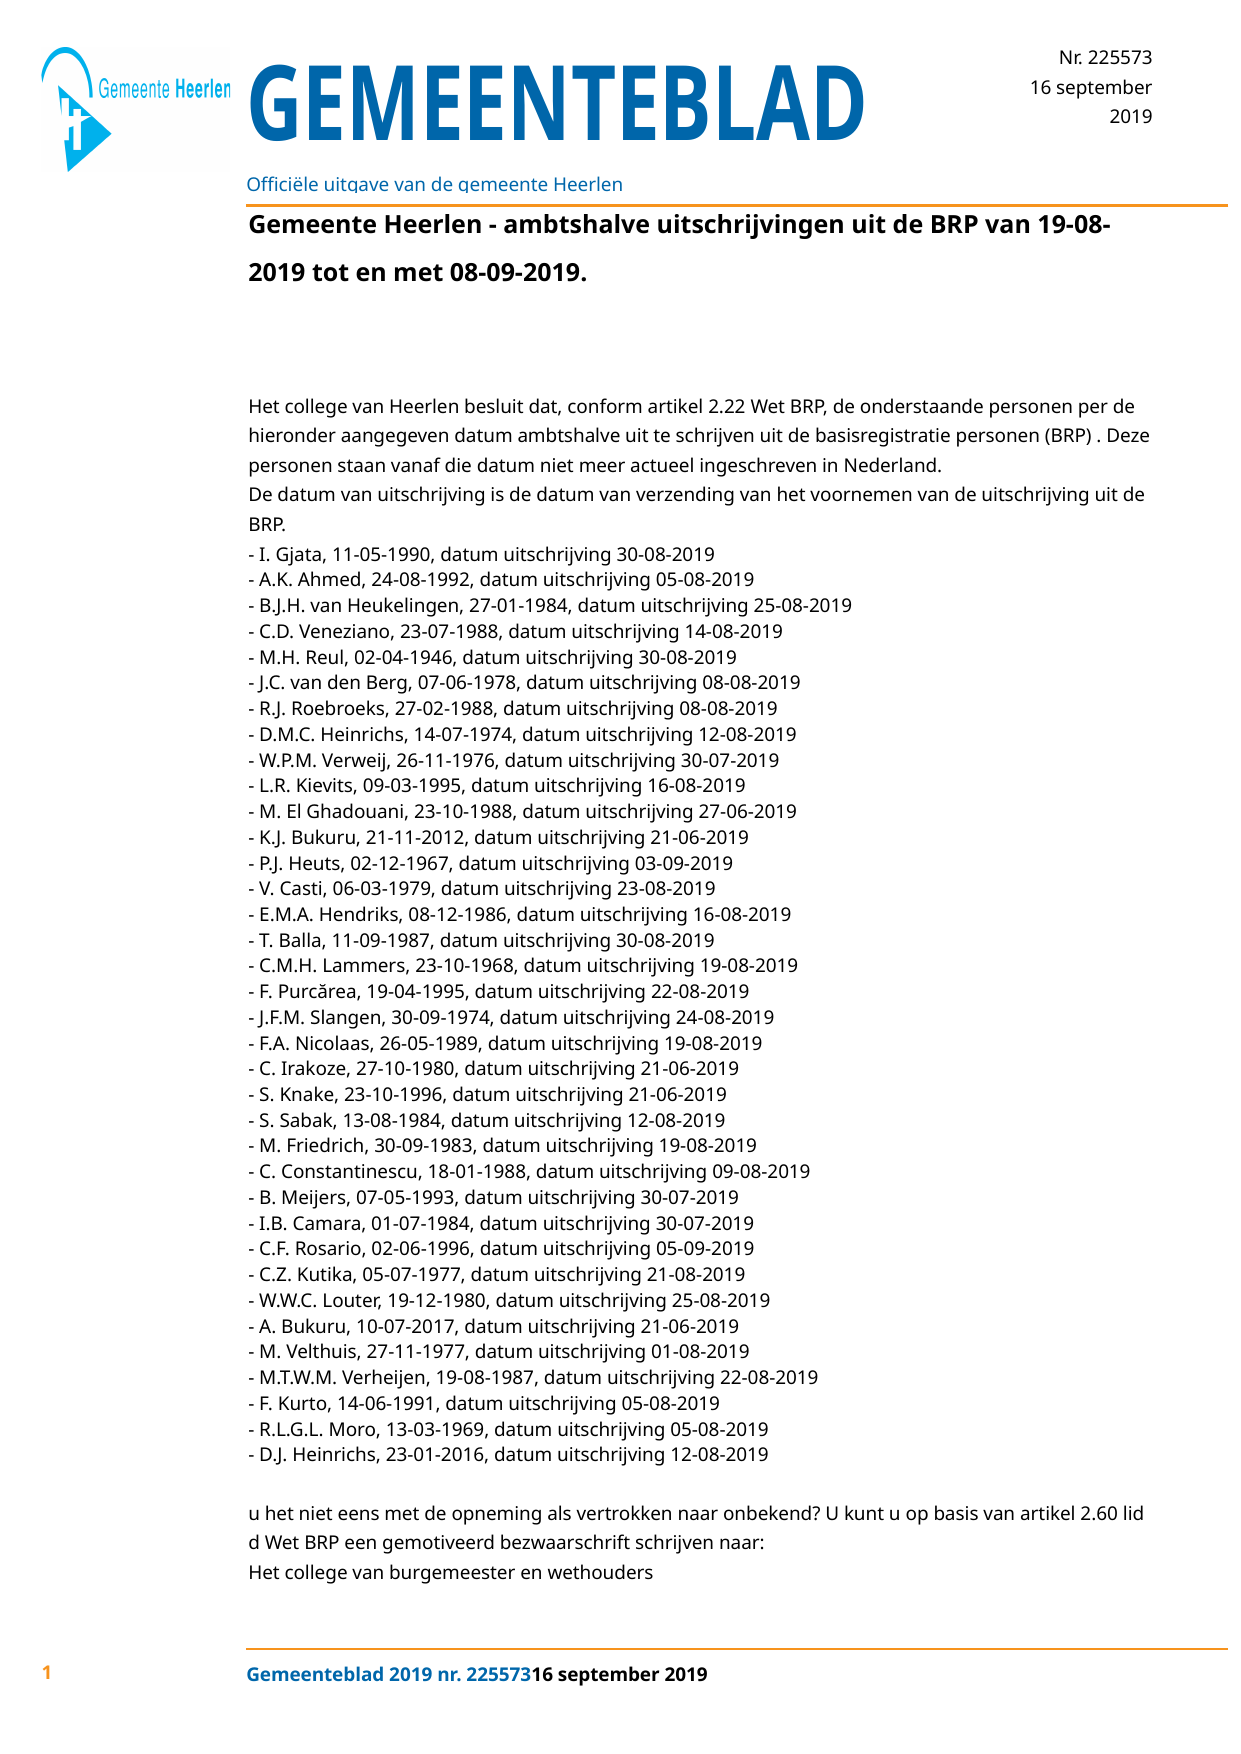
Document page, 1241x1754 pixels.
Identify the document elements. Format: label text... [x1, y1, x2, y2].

table_cell - F. Kurto, 14-06-1991, datum uitschrijving 05-08-2019 [248, 1390, 1152, 1416]
table_cell - J.C. van den Berg, 07-06-1978, datum uitschrijving 08-08-2019 [248, 670, 1152, 695]
table_cell - C. Constantinescu, 18-01-1988, datum uitschrijving 09-08-2019 [248, 1159, 1152, 1184]
table_cell - C. Irakoze, 27-10-1980, datum uitschrijving 21-06-2019 [248, 1056, 1152, 1081]
table_cell - M.T.W.M. Verheijen, 19-08-1987, datum uitschrijving 22-08-2019 [248, 1364, 1152, 1390]
table_cell - J.F.M. Slangen, 30-09-1974, datum uitschrijving 24-08-2019 [248, 1004, 1152, 1030]
table_cell - S. Knake, 23-10-1996, datum uitschrijving 21-06-2019 [248, 1081, 1152, 1107]
table_cell - A.K. Ahmed, 24-08-1992, datum uitschrijving 05-08-2019 [248, 567, 1152, 592]
table_cell - C.Z. Kutika, 05-07-1977, datum uitschrijving 21-08-2019 [248, 1261, 1152, 1287]
table_cell - F. Purcărea, 19-04-1995, datum uitschrijving 22-08-2019 [248, 978, 1152, 1004]
table_cell - B. Meijers, 07-05-1993, datum uitschrijving 30-07-2019 [248, 1184, 1152, 1210]
table_cell - C.M.H. Lammers, 23-10-1968, datum uitschrijving 19-08-2019 [248, 953, 1152, 978]
text u het niet eens met de opneming als vertrokken naar onbekend? U kunt u op basis van artikel 2.60 lid d Wet BRP een gemotiveerd bezwaarschrift schrijven naar: [248, 1500, 1152, 1555]
table_cell - E.M.A. Hendriks, 08-12-1986, datum uitschrijving 16-08-2019 [248, 901, 1152, 927]
table_cell - M. El Ghadouani, 23-10-1988, datum uitschrijving 27-06-2019 [248, 798, 1152, 824]
table_cell - K.J. Bukuru, 21-11-2012, datum uitschrijving 21-06-2019 [248, 824, 1152, 850]
text Het college van burgemeester en wethouders [248, 1559, 1152, 1585]
table_cell - W.P.M. Verweij, 26-11-1976, datum uitschrijving 30-07-2019 [248, 747, 1152, 772]
table_cell - A. Bukuru, 10-07-2017, datum uitschrijving 21-06-2019 [248, 1313, 1152, 1338]
table_cell - P.J. Heuts, 02-12-1967, datum uitschrijving 03-09-2019 [248, 850, 1152, 875]
table_cell - C.D. Veneziano, 23-07-1988, datum uitschrijving 14-08-2019 [248, 618, 1152, 644]
table_header - I. Gjata, 11-05-1990, datum uitschrijving 30-08-2019 [248, 541, 1152, 567]
table_cell - I.B. Camara, 01-07-1984, datum uitschrijving 30-07-2019 [248, 1210, 1152, 1236]
table_cell - D.M.C. Heinrichs, 14-07-1974, datum uitschrijving 12-08-2019 [248, 721, 1152, 747]
table_cell - T. Balla, 11-09-1987, datum uitschrijving 30-08-2019 [248, 927, 1152, 953]
table_cell - M. Velthuis, 27-11-1977, datum uitschrijving 01-08-2019 [248, 1339, 1152, 1364]
table_cell - D.J. Heinrichs, 23-01-2016, datum uitschrijving 12-08-2019 [248, 1441, 1152, 1467]
table_cell - R.L.G.L. Moro, 13-03-1969, datum uitschrijving 05-08-2019 [248, 1416, 1152, 1441]
table_cell - S. Sabak, 13-08-1984, datum uitschrijving 12-08-2019 [248, 1107, 1152, 1133]
table_cell - L.R. Kievits, 09-03-1995, datum uitschrijving 16-08-2019 [248, 773, 1152, 798]
text Gemeente Heerlen - ambtshalve uitschrijvingen uit de BRP van 19-08-2019 tot en met 08-09-2019. [248, 207, 1152, 288]
picture [41, 47, 58, 70]
table_cell - F.A. Nicolaas, 26-05-1989, datum uitschrijving 19-08-2019 [248, 1030, 1152, 1056]
table_cell - M. Friedrich, 30-09-1983, datum uitschrijving 19-08-2019 [248, 1133, 1152, 1158]
text Het college van Heerlen besluit dat, conform artikel 2.22 Wet BRP, de onderstaande personen per de hieronder aangegeven datum ambtshalve uit te schrijven uit de basisregistratie personen (BRP) . Deze personen staan vanaf die datum niet meer actueel ingeschreven in Nederland. [248, 393, 1152, 478]
text De datum van uitschrijving is de datum van verzending van het voornemen van de uitschrijving uit de BRP. [248, 482, 1152, 537]
picture [41, 47, 231, 172]
table_cell - M.H. Reul, 02-04-1946, datum uitschrijving 30-08-2019 [248, 644, 1152, 669]
table_cell - W.W.C. Louter, 19-12-1980, datum uitschrijving 25-08-2019 [248, 1287, 1152, 1313]
table_cell - B.J.H. van Heukelingen, 27-01-1984, datum uitschrijving 25-08-2019 [248, 593, 1152, 618]
table_cell - R.J. Roebroeks, 27-02-1988, datum uitschrijving 08-08-2019 [248, 695, 1152, 721]
table_cell - C.F. Rosario, 02-06-1996, datum uitschrijving 05-09-2019 [248, 1236, 1152, 1261]
table_cell - V. Casti, 06-03-1979, datum uitschrijving 23-08-2019 [248, 875, 1152, 901]
